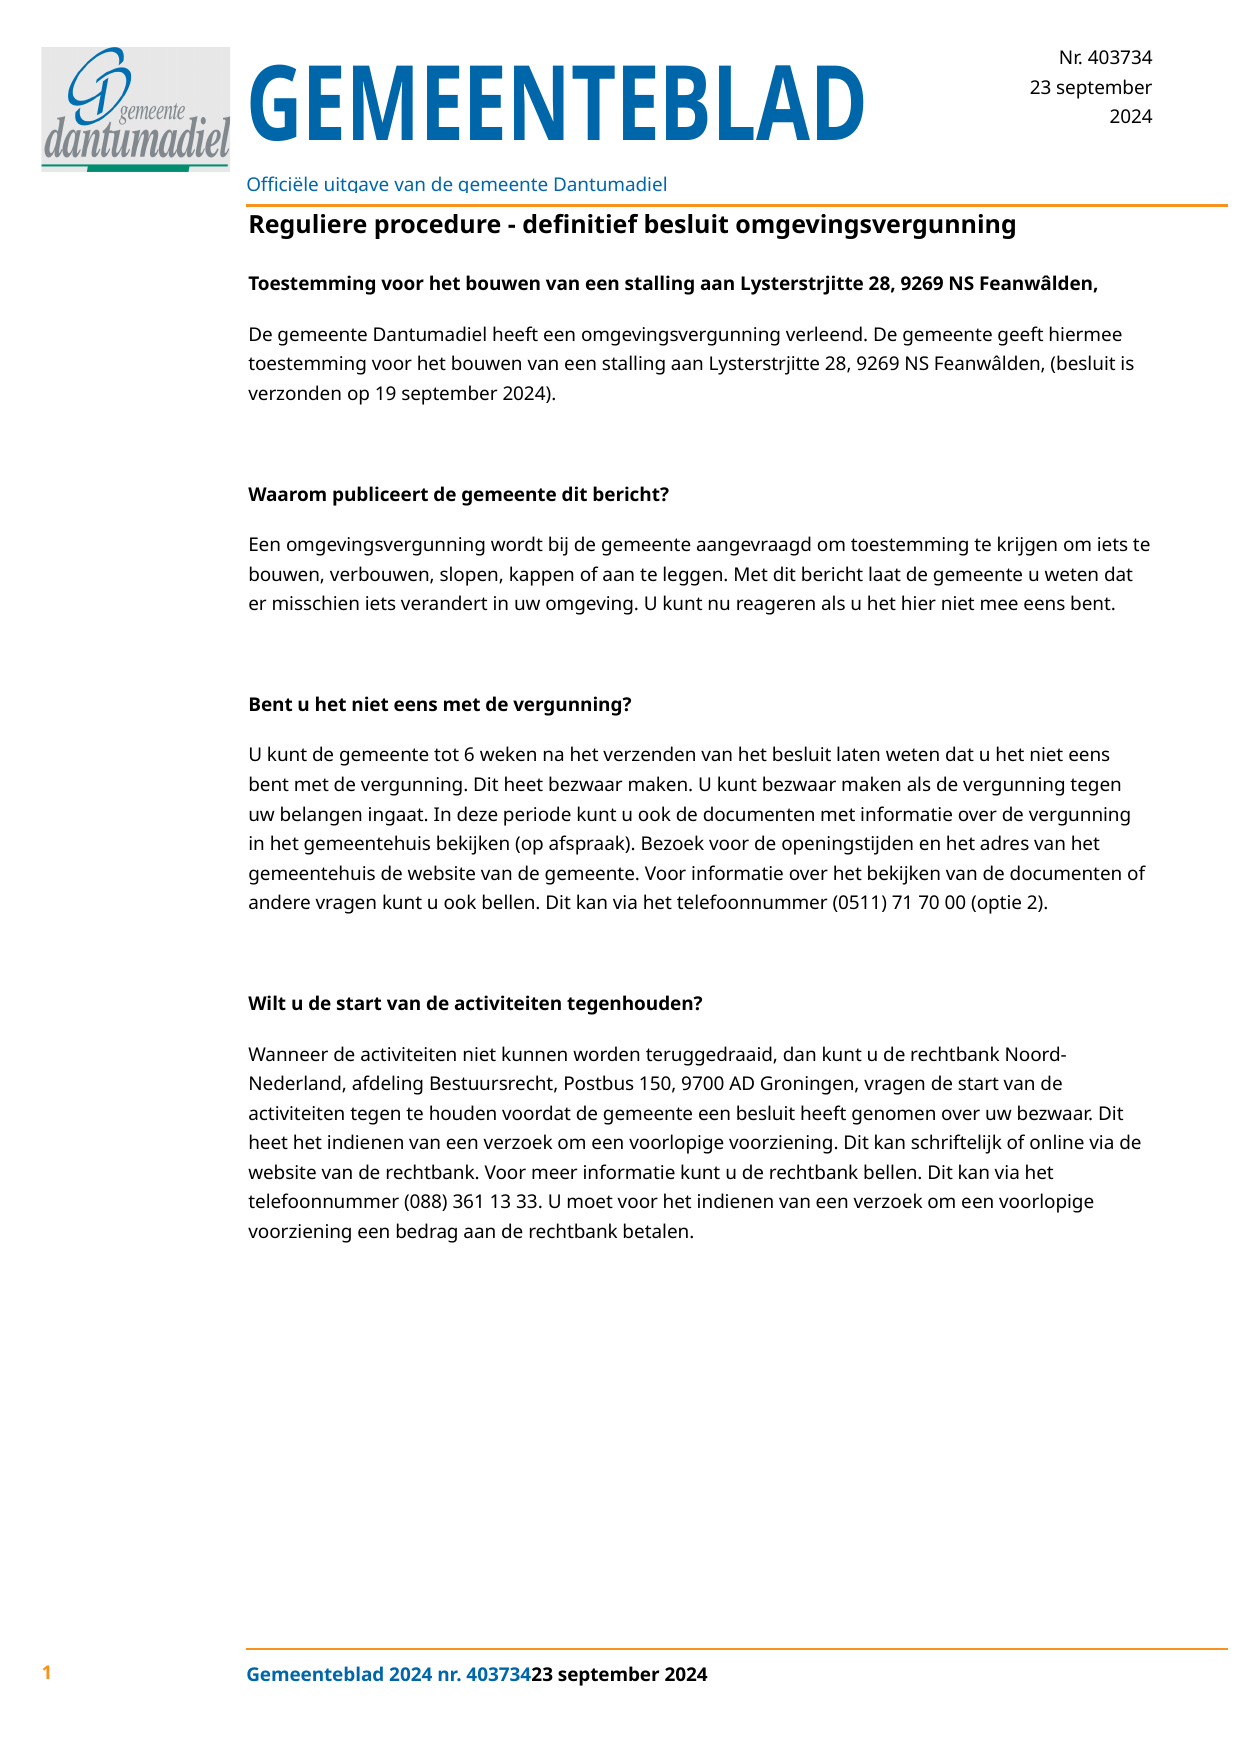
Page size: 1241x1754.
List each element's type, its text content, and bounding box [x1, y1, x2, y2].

text Toestemming voor het bouwen van een stalling aan Lysterstrjitte 28, 9269 NS Feanwâlden, [248, 270, 1152, 296]
text Reguliere procedure - definitief besluit omgevingsvergunning [248, 207, 1152, 241]
text U kunt de gemeente tot 6 weken na het verzenden van het besluit laten weten dat u het niet eens bent met de vergunning. Dit heet bezwaar maken. U kunt bezwaar maken als de vergunning tegen uw belangen ingaat. In deze periode kunt u ook de documenten met informatie over de vergunning in het gemeentehuis bekijken (op afspraak). Bezoek voor de openingstijden en het adres van het gemeentehuis de website van de gemeente. Voor informatie over het bekijken van de documenten of andere vragen kunt u ook bellen. Dit kan via het telefoonnummer (0511) 71 70 00 (optie 2). [248, 742, 1152, 915]
text Wilt u de start van de activiteiten tegenhouden? [248, 990, 1152, 1016]
picture [41, 47, 231, 172]
text Bent u het niet eens met de vergunning? [248, 691, 1152, 717]
text De gemeente Dantumadiel heeft een omgevingsvergunning verleend. De gemeente geeft hiermee toestemming voor het bouwen van een stalling aan Lysterstrjitte 28, 9269 NS Feanwâlden, (besluit is verzonden op 19 september 2024). [248, 321, 1152, 406]
text Waarom publiceert de gemeente dit bericht? [248, 481, 1152, 506]
text Wanneer de activiteiten niet kunnen worden teruggedraaid, dan kunt u de rechtbank Noord-Nederland, afdeling Bestuursrecht, Postbus 150, 9700 AD Groningen, vragen de start van de activiteiten tegen te houden voordat de gemeente een besluit heeft genomen over uw bezwaar. Dit heet het indienen van een verzoek om een voorlopige voorziening. Dit kan schriftelijk of online via de website van de rechtbank. Voor meer informatie kunt u de rechtbank bellen. Dit kan via het telefoonnummer (088) 361 13 33. U moet voor het indienen van een verzoek om een voorlopige voorziening een bedrag aan de rechtbank betalen. [248, 1041, 1152, 1244]
text Een omgevingsvergunning wordt bij de gemeente aangevraagd om toestemming te krijgen om iets te bouwen, verbouwen, slopen, kappen of aan te leggen. Met dit bericht laat de gemeente u weten dat er misschien iets verandert in uw omgeving. U kunt nu reageren als u het hier niet mee eens bent. [248, 531, 1152, 616]
